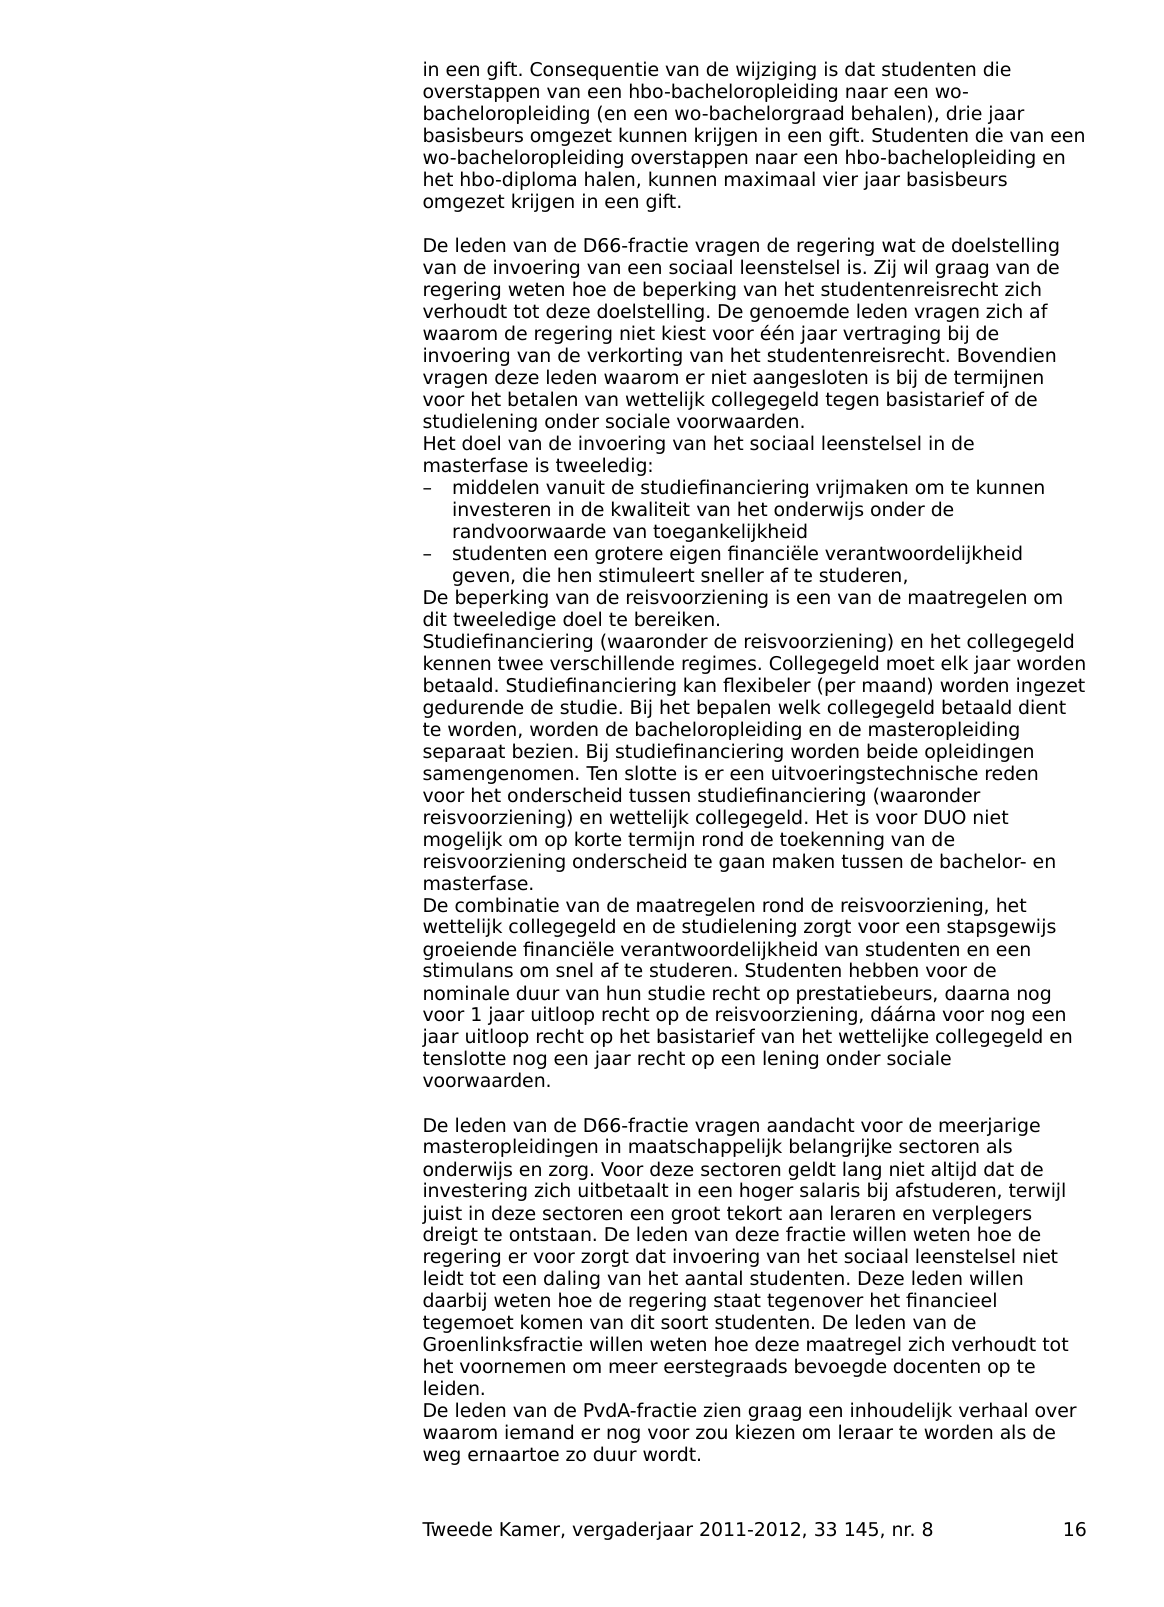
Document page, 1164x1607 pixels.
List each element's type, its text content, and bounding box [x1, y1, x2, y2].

text De leden van de D66-fractie vragen de regering wat de doelstelling van de invoering van een sociaal leenstelsel is. Zij wil graag van de regering weten hoe de beperking van het studentenreisrecht zich verhoudt tot deze doelstelling. De genoemde leden vragen zich af waarom de regering niet kiest voor één jaar vertraging bij de invoering van de verkorting van het studentenreisrecht. Bovendien vragen deze leden waarom er niet aangesloten is bij de termijnen voor het betalen van wettelijk collegegeld tegen basistarief of de studielening onder sociale voorwaarden. [422, 235, 1087, 433]
text in een gift. Consequentie van de wijziging is dat studenten die overstappen van een hbo-bacheloropleiding naar een wo-bacheloropleiding (en een wo-bachelorgraad behalen), drie jaar basisbeurs omgezet kunnen krijgen in een gift. Studenten die van een wo-bacheloropleiding overstappen naar een hbo-bachelopleiding en het hbo-diploma halen, kunnen maximaal vier jaar basisbeurs omgezet krijgen in een gift. [422, 59, 1087, 213]
text Studiefinanciering (waaronder de reisvoorziening) en het collegegeld kennen twee verschillende regimes. Collegegeld moet elk jaar worden betaald. Studiefinanciering kan flexibeler (per maand) worden ingezet gedurende de studie. Bij het bepalen welk collegegeld betaald dient te worden, worden de bacheloropleiding en de masteropleiding separaat bezien. Bij studiefinanciering worden beide opleidingen samengenomen. Ten slotte is er een uitvoeringstechnische reden voor het onderscheid tussen studiefinanciering (waaronder reisvoorziening) en wettelijk collegegeld. Het is voor DUO niet mogelijk om op korte termijn rond de toekenning van de reisvoorziening onderscheid te gaan maken tussen de bachelor- en masterfase. [422, 631, 1087, 894]
text De beperking van de reisvoorziening is een van de maatregelen om dit tweeledige doel te bereiken. [422, 587, 1087, 631]
text Het doel van de invoering van het sociaal leenstelsel in de masterfase is tweeledig: [422, 433, 1087, 477]
text – studenten een grotere eigen financiële verantwoordelijkheid geven, die hen stimuleert sneller af te studeren, [422, 543, 1087, 587]
text De leden van de PvdA-fractie zien graag een inhoudelijk verhaal over waarom iemand er nog voor zou kiezen om leraar te worden als de weg ernaartoe zo duur wordt. [422, 1400, 1087, 1466]
text – middelen vanuit de studiefinanciering vrijmaken om te kunnen investeren in de kwaliteit van het onderwijs onder de randvoorwaarde van toegankelijkheid [422, 477, 1087, 543]
text De combinatie van de maatregelen rond de reisvoorziening, het wettelijk collegegeld en de studielening zorgt voor een stapsgewijs groeiende financiële verantwoordelijkheid van studenten en een stimulans om snel af te studeren. Studenten hebben voor de nominale duur van hun studie recht op prestatiebeurs, daarna nog voor 1 jaar uitloop recht op de reisvoorziening, dáárna voor nog een jaar uitloop recht op het basistarief van het wettelijke collegegeld en tenslotte nog een jaar recht op een lening onder sociale voorwaarden. [422, 894, 1087, 1092]
text De leden van de D66-fractie vragen aandacht voor de meerjarige masteropleidingen in maatschappelijk belangrijke sectoren als onderwijs en zorg. Voor deze sectoren geldt lang niet altijd dat de investering zich uitbetaalt in een hoger salaris bij afstuderen, terwijl juist in deze sectoren een groot tekort aan leraren en verplegers dreigt te ontstaan. De leden van deze fractie willen weten hoe de regering er voor zorgt dat invoering van het sociaal leenstelsel niet leidt tot een daling van het aantal studenten. Deze leden willen daarbij weten hoe de regering staat tegenover het financieel tegemoet komen van dit soort studenten. De leden van de Groenlinksfractie willen weten hoe deze maatregel zich verhoudt tot het voornemen om meer eerstegraads bevoegde docenten op te leiden. [422, 1114, 1087, 1400]
